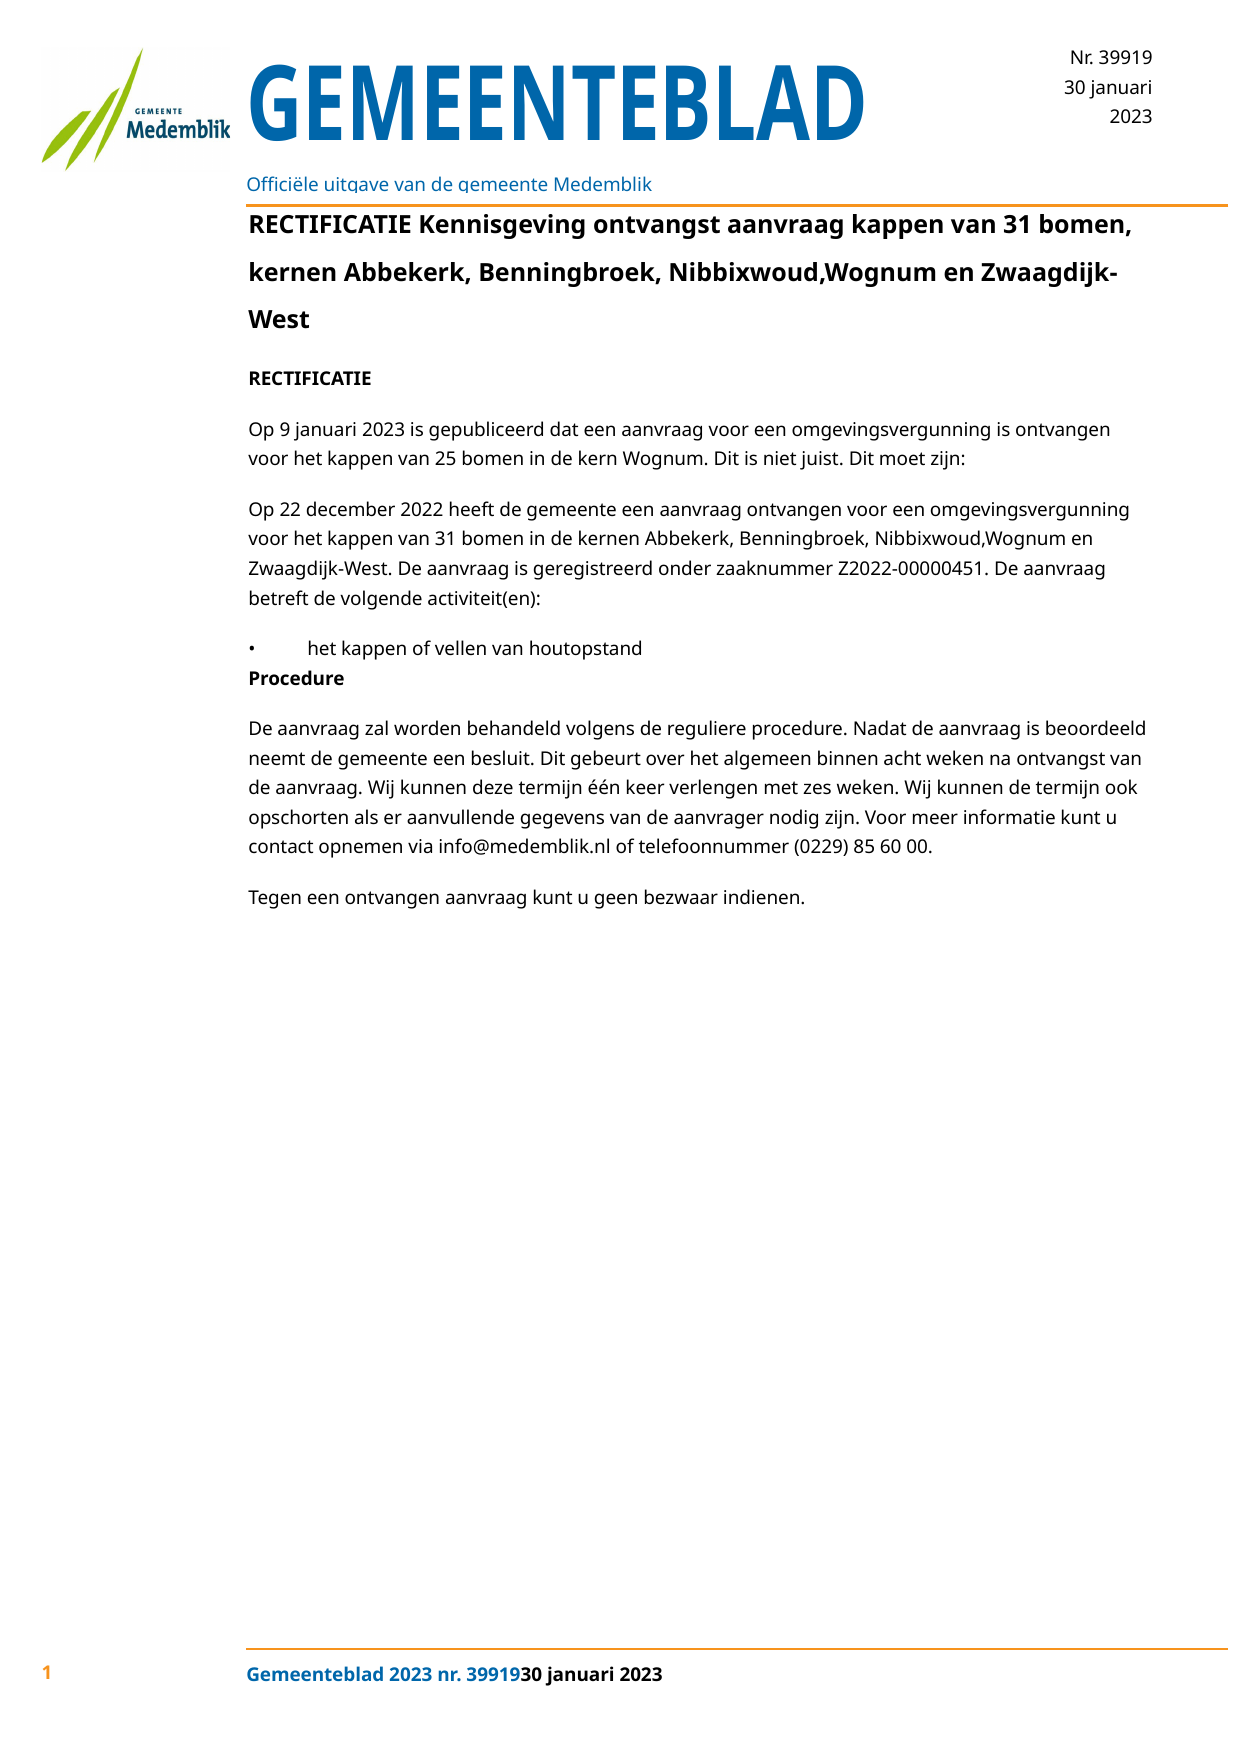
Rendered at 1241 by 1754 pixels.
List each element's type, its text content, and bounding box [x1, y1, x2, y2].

text De aanvraag zal worden behandeld volgens de reguliere procedure. Nadat de aanvraag is beoordeeld neemt de gemeente een besluit. Dit gebeurt over het algemeen binnen acht weken na ontvangst van de aanvraag. Wij kunnen deze termijn één keer verlengen met zes weken. Wij kunnen de termijn ook opschorten als er aanvullende gegevens van de aanvrager nodig zijn. Voor meer informatie kunt u contact opnemen via info@medemblik.nl of telefoonnummer (0229) 85 60 00. [248, 715, 1152, 859]
list het kappen of vellen van houtopstand [248, 635, 1152, 661]
text Procedure [248, 665, 1152, 690]
text Tegen een ontvangen aanvraag kunt u geen bezwaar indienen. [248, 884, 1152, 909]
text Op 9 januari 2023 is gepubliceerd dat een aanvraag voor een omgevingsvergunning is ontvangen voor het kappen van 25 bomen in de kern Wognum. Dit is niet juist. Dit moet zijn: [248, 416, 1152, 471]
text RECTIFICATIE [248, 366, 1152, 391]
text RECTIFICATIE Kennisgeving ontvangst aanvraag kappen van 31 bomen, kernen Abbekerk, Benningbroek, Nibbixwoud,Wognum en Zwaagdijk-West [248, 207, 1152, 336]
text Op 22 december 2022 heeft de gemeente een aanvraag ontvangen voor een omgevingsvergunning voor het kappen van 31 bomen in de kernen Abbekerk, Benningbroek, Nibbixwoud,Wognum en Zwaagdijk-West. De aanvraag is geregistreerd onder zaaknummer Z2022-00000451. De aanvraag betreft de volgende activiteit(en): [248, 496, 1152, 610]
picture [41, 47, 231, 172]
